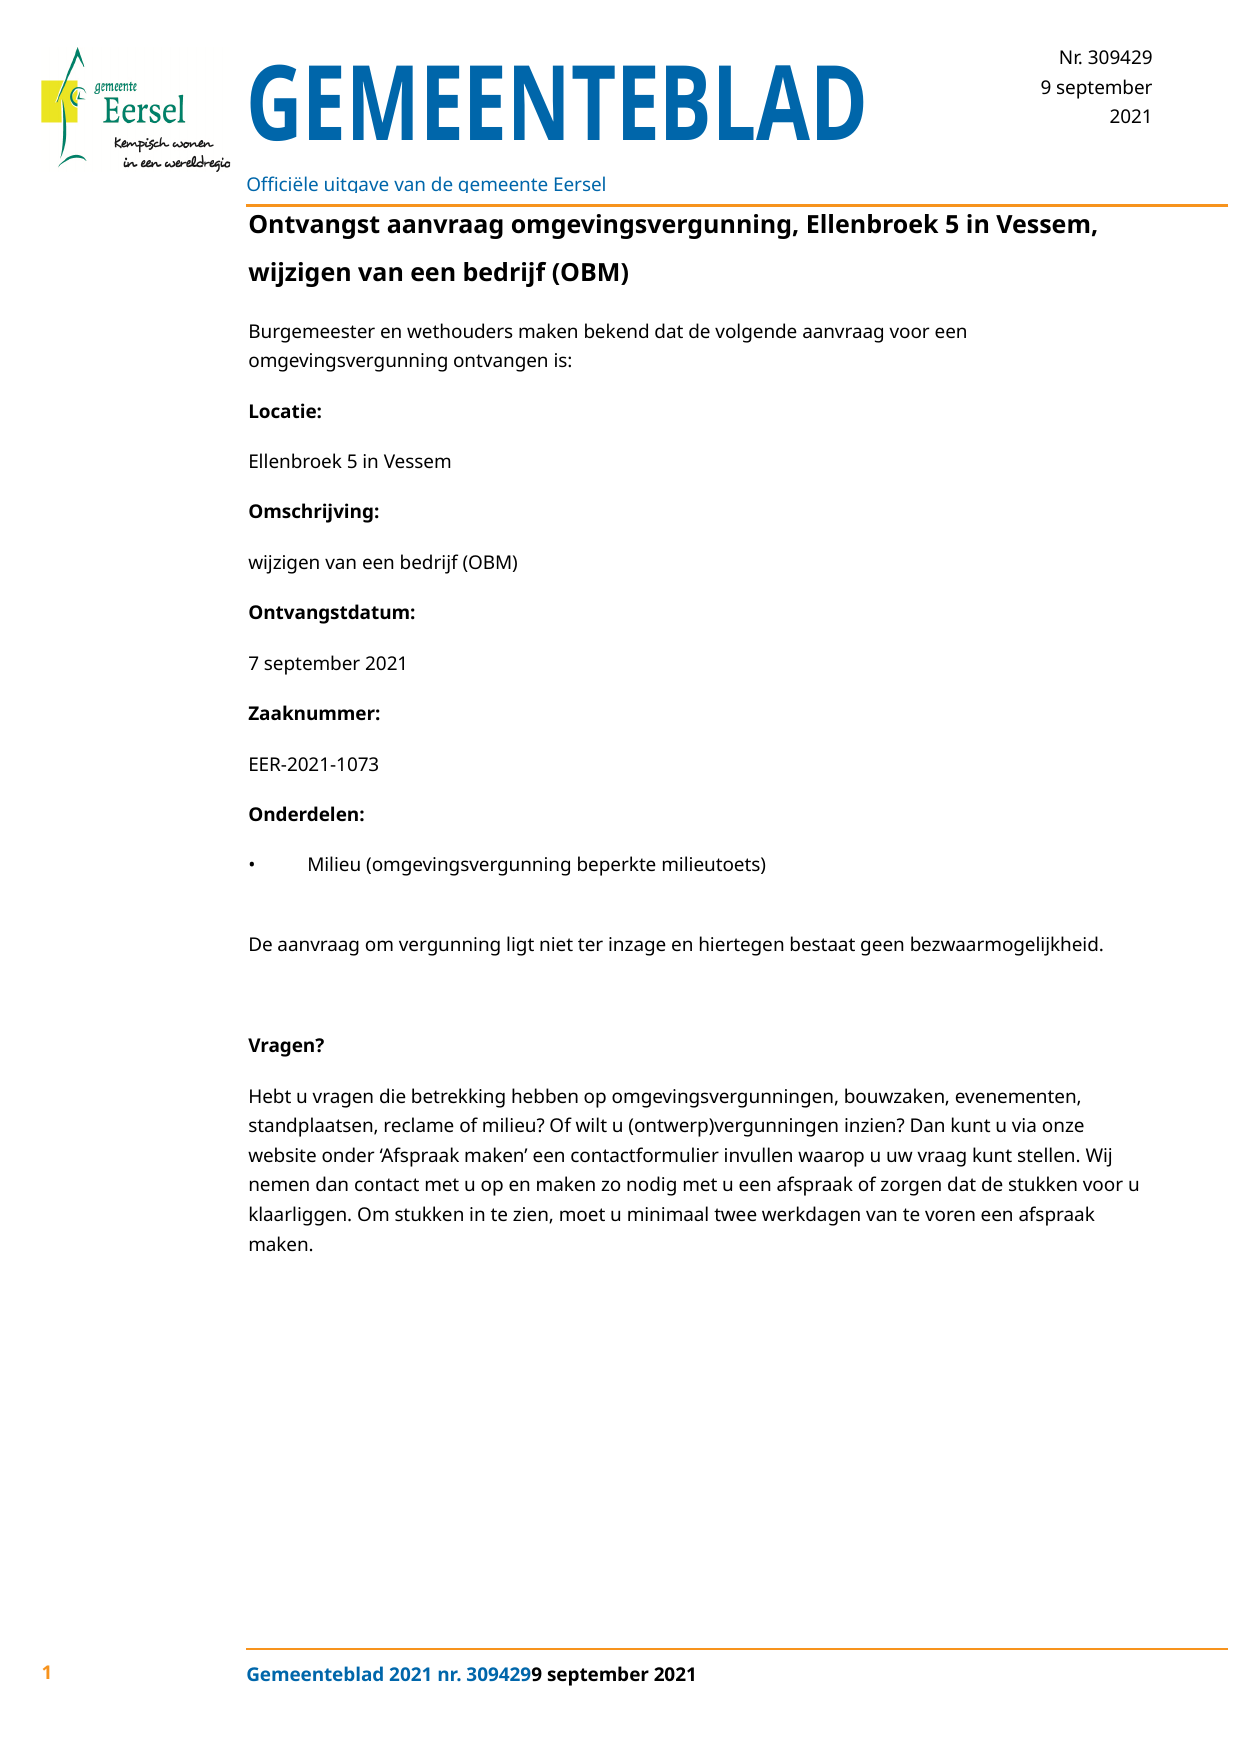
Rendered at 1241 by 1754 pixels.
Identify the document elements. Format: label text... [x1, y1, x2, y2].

text Ontvangstdatum: [248, 599, 1152, 625]
text 7 september 2021 [248, 650, 1152, 676]
text Burgemeester en wethouders maken bekend dat de volgende aanvraag voor een omgevingsvergunning ontvangen is: [248, 318, 1152, 373]
text wijzigen van een bedrijf (OBM) [248, 549, 1152, 575]
text Vragen? [248, 1032, 1152, 1058]
text Onderdelen: [248, 801, 1152, 827]
picture [41, 47, 231, 172]
text Omschrijving: [248, 499, 1152, 524]
list Milieu (omgevingsvergunning beperkte milieutoets) [248, 852, 1152, 877]
text Locatie: [248, 398, 1152, 424]
text Hebt u vragen die betrekking hebben op omgevingsvergunningen, bouwzaken, evenementen, standplaatsen, reclame of milieu? Of wilt u (ontwerp)vergunningen inzien? Dan kunt u via onze website onder ‘Afspraak maken’ een contactformulier invullen waarop u uw vraag kunt stellen. Wij nemen dan contact met u op en maken zo nodig met u een afspraak of zorgen dat de stukken voor u klaarliggen. Om stukken in te zien, moet u minimaal twee werkdagen van te voren een afspraak maken. [248, 1083, 1152, 1257]
text Ellenbroek 5 in Vessem [248, 448, 1152, 474]
text Zaaknummer: [248, 700, 1152, 726]
text De aanvraag om vergunning ligt niet ter inzage en hiertegen bestaat geen bezwaarmogelijkheid. [248, 932, 1152, 957]
text Ontvangst aanvraag omgevingsvergunning, Ellenbroek 5 in Vessem, wijzigen van een bedrijf (OBM) [248, 207, 1152, 288]
text EER-2021-1073 [248, 751, 1152, 777]
